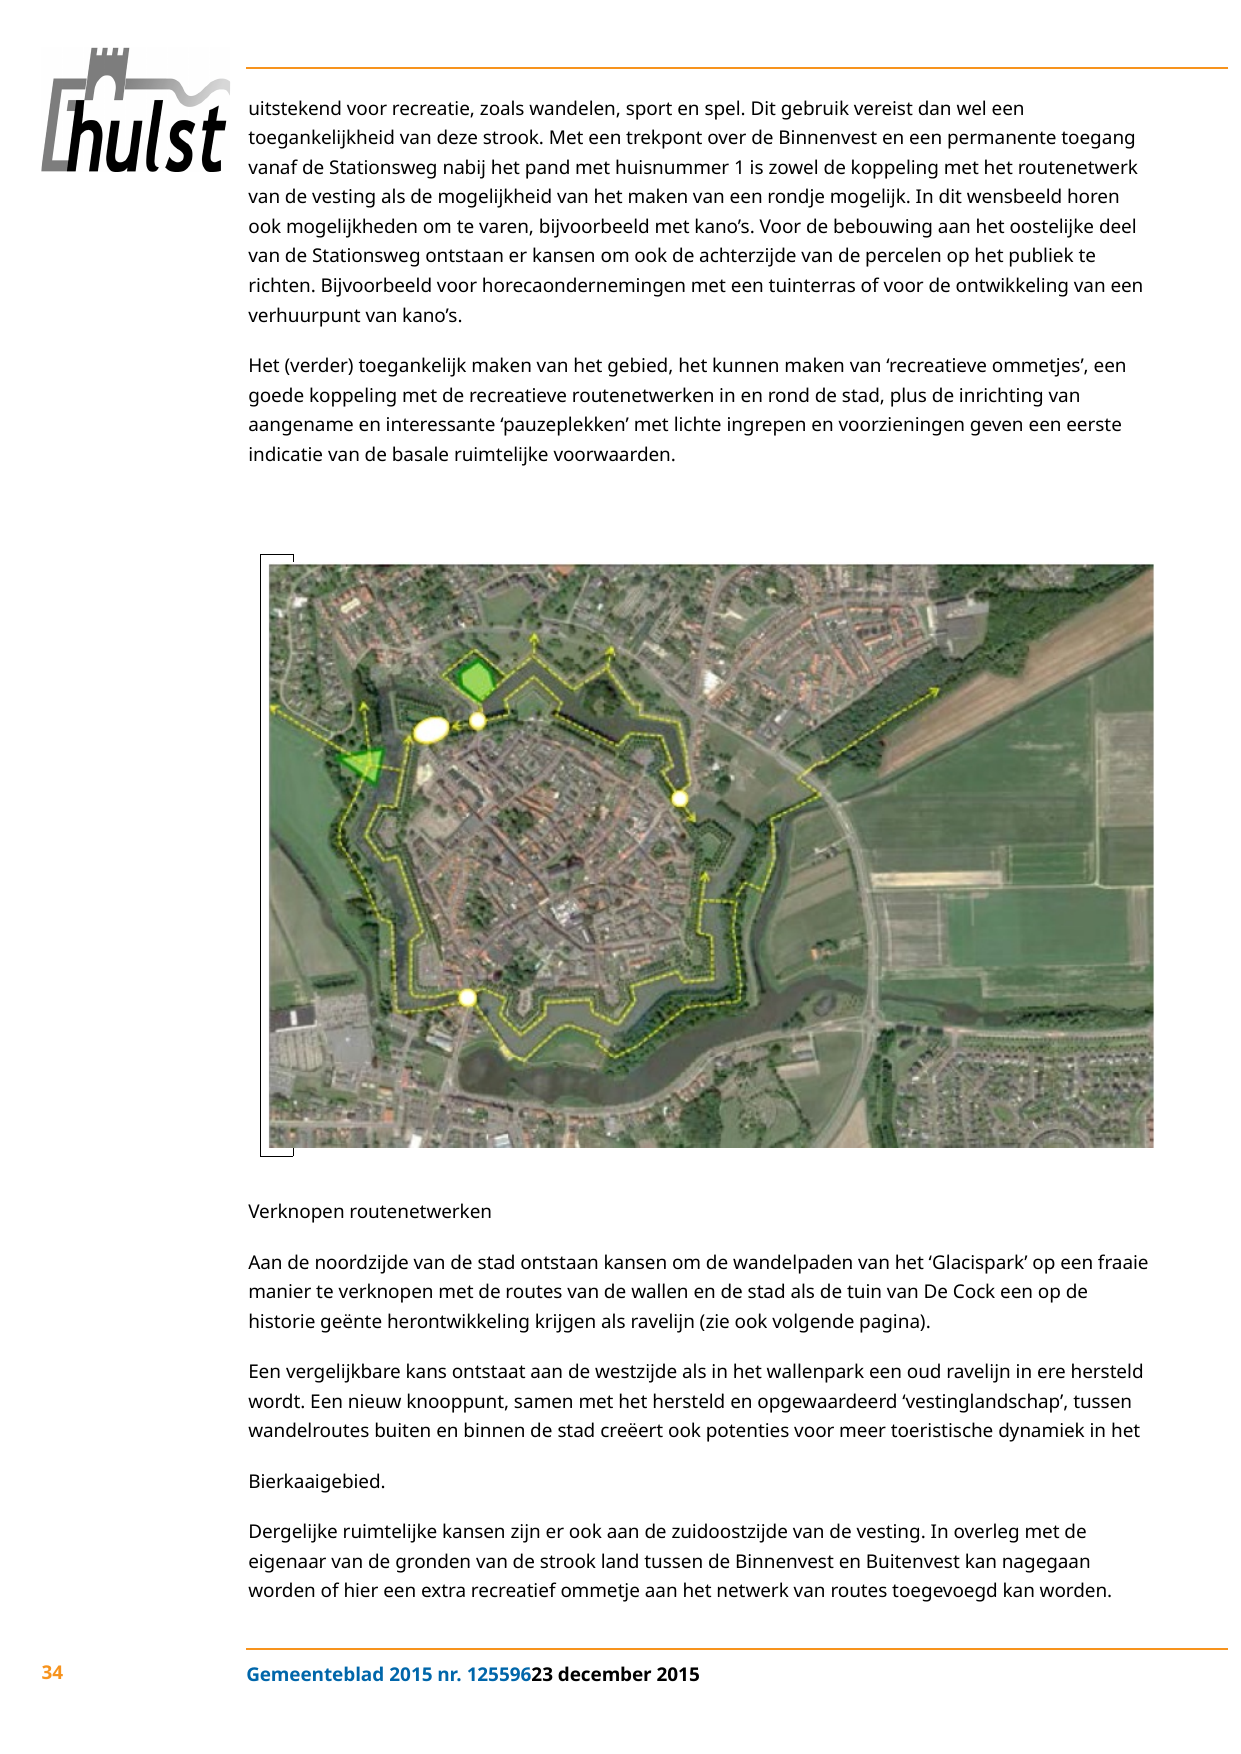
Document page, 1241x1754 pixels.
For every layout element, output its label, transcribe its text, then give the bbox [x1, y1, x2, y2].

text uitstekend voor recreatie, zoals wandelen, sport en spel. Dit gebruik vereist dan wel een toegankelijkheid van deze strook. Met een trekpont over de Binnenvest en een permanente toegang vanaf de Stationsweg nabij het pand met huisnummer 1 is zowel de koppeling met het routenetwerk van de vesting als de mogelijkheid van het maken van een rondje mogelijk. In dit wensbeeld horen ook mogelijkheden om te varen, bijvoorbeeld met kano’s. Voor de bebouwing aan het oostelijke deel van de Stationsweg ontstaan er kansen om ook de achterzijde van de percelen op het publiek te richten. Bijvoorbeeld voor horecaondernemingen met een tuinterras of voor de ontwikkeling van een verhuurpunt van kano’s. [248, 95, 1152, 328]
picture [268, 562, 1155, 1148]
text Een vergelijkbare kans ontstaat aan de westzijde als in het wallenpark een oud ravelijn in ere hersteld wordt. Een nieuw knooppunt, samen met het hersteld en opgewaardeerd ‘vestinglandschap’, tussen wandelroutes buiten en binnen de stad creëert ook potenties voor meer toeristische dynamiek in het [248, 1358, 1152, 1443]
text Het (verder) toegankelijk maken van het gebied, het kunnen maken van ‘recreatieve ommetjes’, een goede koppeling met de recreatieve routenetwerken in en rond de stad, plus de inrichting van aangename en interessante ‘pauzeplekken’ met lichte ingrepen en voorzieningen geven een eerste indicatie van de basale ruimtelijke voorwaarden. [248, 352, 1152, 467]
text Bierkaaigebied. [248, 1468, 1152, 1494]
text Aan de noordzijde van de stad ontstaan kansen om de wandelpaden van het ‘Glacispark’ op een fraaie manier te verknopen met de routes van de wallen en de stad als de tuin van De Cock een op de historie geënte herontwikkeling krijgen als ravelijn (zie ook volgende pagina). [248, 1249, 1152, 1334]
text Verknopen routenetwerken [248, 1198, 1152, 1224]
picture [41, 47, 231, 172]
text Dergelijke ruimtelijke kansen zijn er ook aan de zuidoostzijde van de vesting. In overleg met de eigenaar van de gronden van de strook land tussen de Binnenvest en Buitenvest kan nagegaan worden of hier een extra recreatief ommetje aan het netwerk van routes toegevoegd kan worden. [248, 1518, 1152, 1603]
